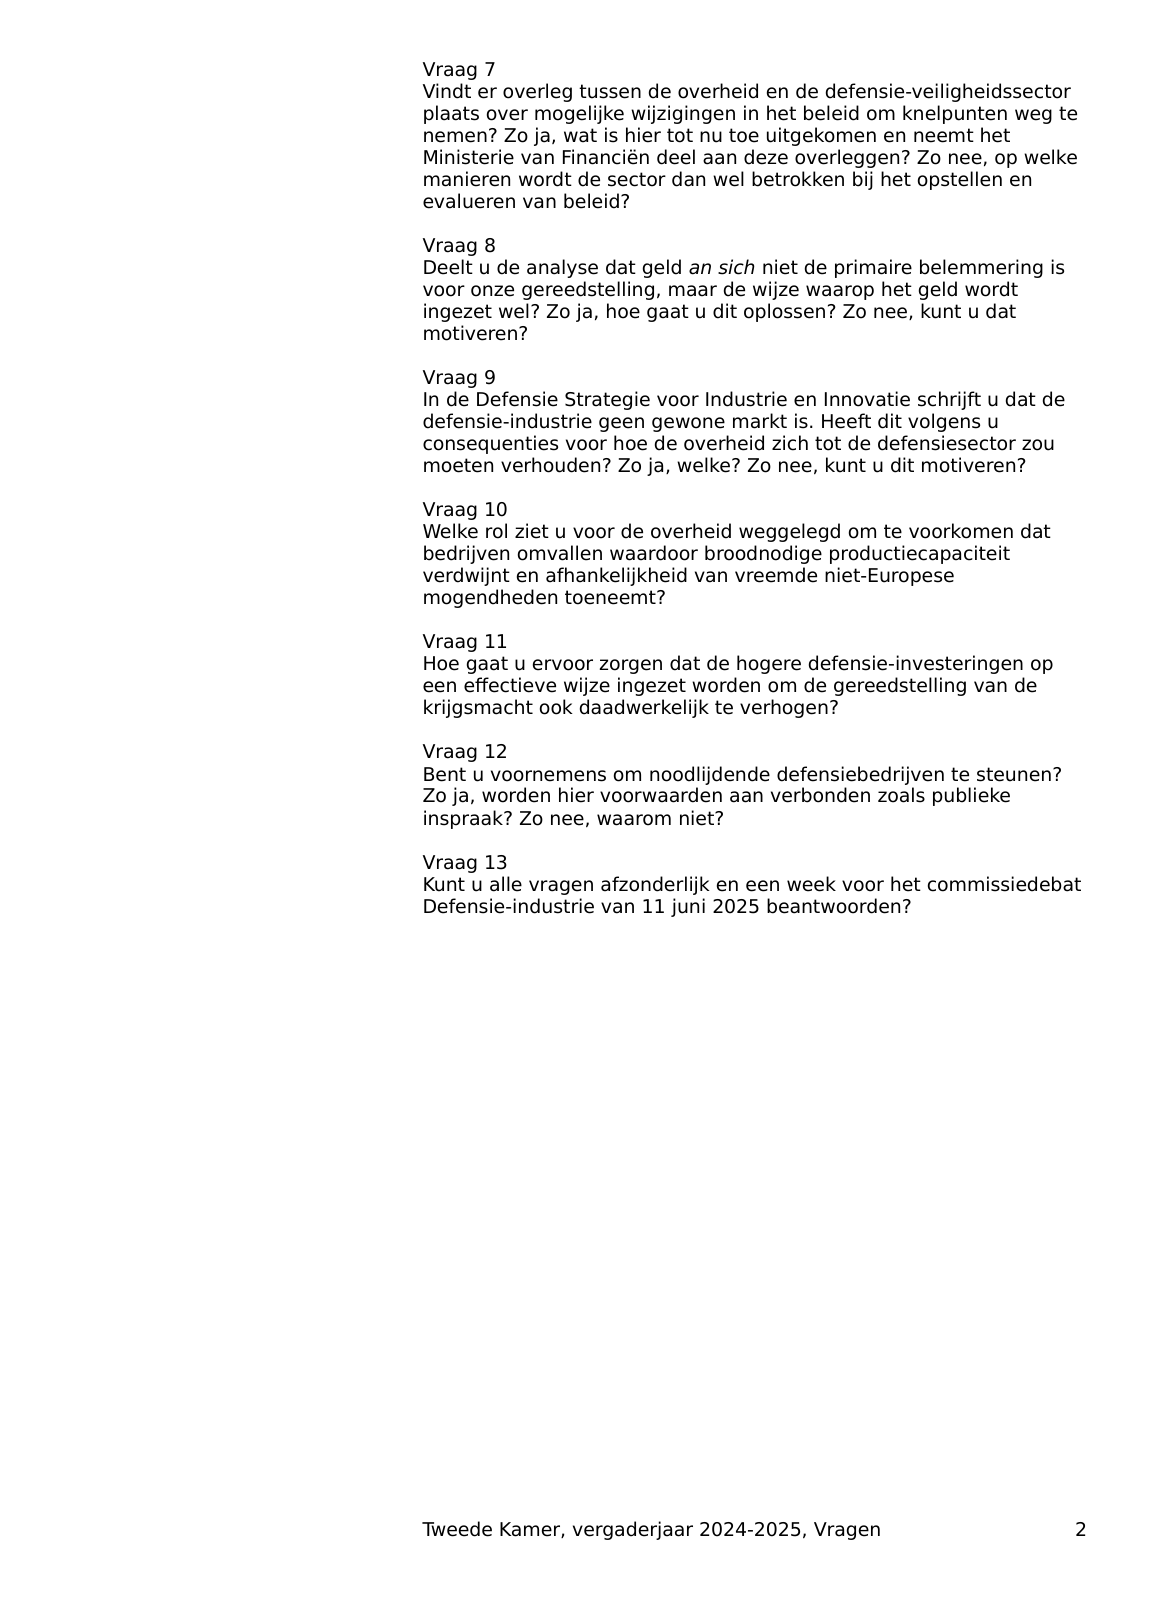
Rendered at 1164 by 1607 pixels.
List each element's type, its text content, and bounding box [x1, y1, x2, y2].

text Vraag 7 [422, 59, 1087, 81]
text Hoe gaat u ervoor zorgen dat de hogere defensie-investeringen op een effectieve wijze ingezet worden om de gereedstelling van de krijgsmacht ook daadwerkelijk te verhogen? [422, 653, 1087, 719]
text Vraag 12 [422, 741, 1087, 763]
text Vraag 9 [422, 367, 1087, 389]
text Vraag 13 [422, 852, 1087, 873]
text In de Defensie Strategie voor Industrie en Innovatie schrijft u dat de defensie-industrie geen gewone markt is. Heeft dit volgens u consequenties voor hoe de overheid zich tot de defensiesector zou moeten verhouden? Zo ja, welke? Zo nee, kunt u dit motiveren? [422, 389, 1087, 477]
text Vraag 11 [422, 631, 1087, 653]
text Vindt er overleg tussen de overheid en de defensie-veiligheidssector plaats over mogelijke wijzigingen in het beleid om knelpunten weg te nemen? Zo ja, wat is hier tot nu toe uitgekomen en neemt het Ministerie van Financiën deel aan deze overleggen? Zo nee, op welke manieren wordt de sector dan wel betrokken bij het opstellen en evalueren van beleid? [422, 81, 1087, 213]
text Bent u voornemens om noodlijdende defensiebedrijven te steunen? Zo ja, worden hier voorwaarden aan verbonden zoals publieke inspraak? Zo nee, waarom niet? [422, 763, 1087, 829]
text Vraag 8 [422, 235, 1087, 257]
text Kunt u alle vragen afzonderlijk en een week voor het commissiedebat Defensie-industrie van 11 juni 2025 beantwoorden? [422, 873, 1087, 917]
text Welke rol ziet u voor de overheid weggelegd om te voorkomen dat bedrijven omvallen waardoor broodnodige productiecapaciteit verdwijnt en afhankelijkheid van vreemde niet-Europese mogendheden toeneemt? [422, 521, 1087, 609]
text Vraag 10 [422, 499, 1087, 521]
text Deelt u de analyse dat geld an sich niet de primaire belemmering is voor onze gereedstelling, maar de wijze waarop het geld wordt ingezet wel? Zo ja, hoe gaat u dit oplossen? Zo nee, kunt u dat motiveren? [422, 257, 1087, 345]
